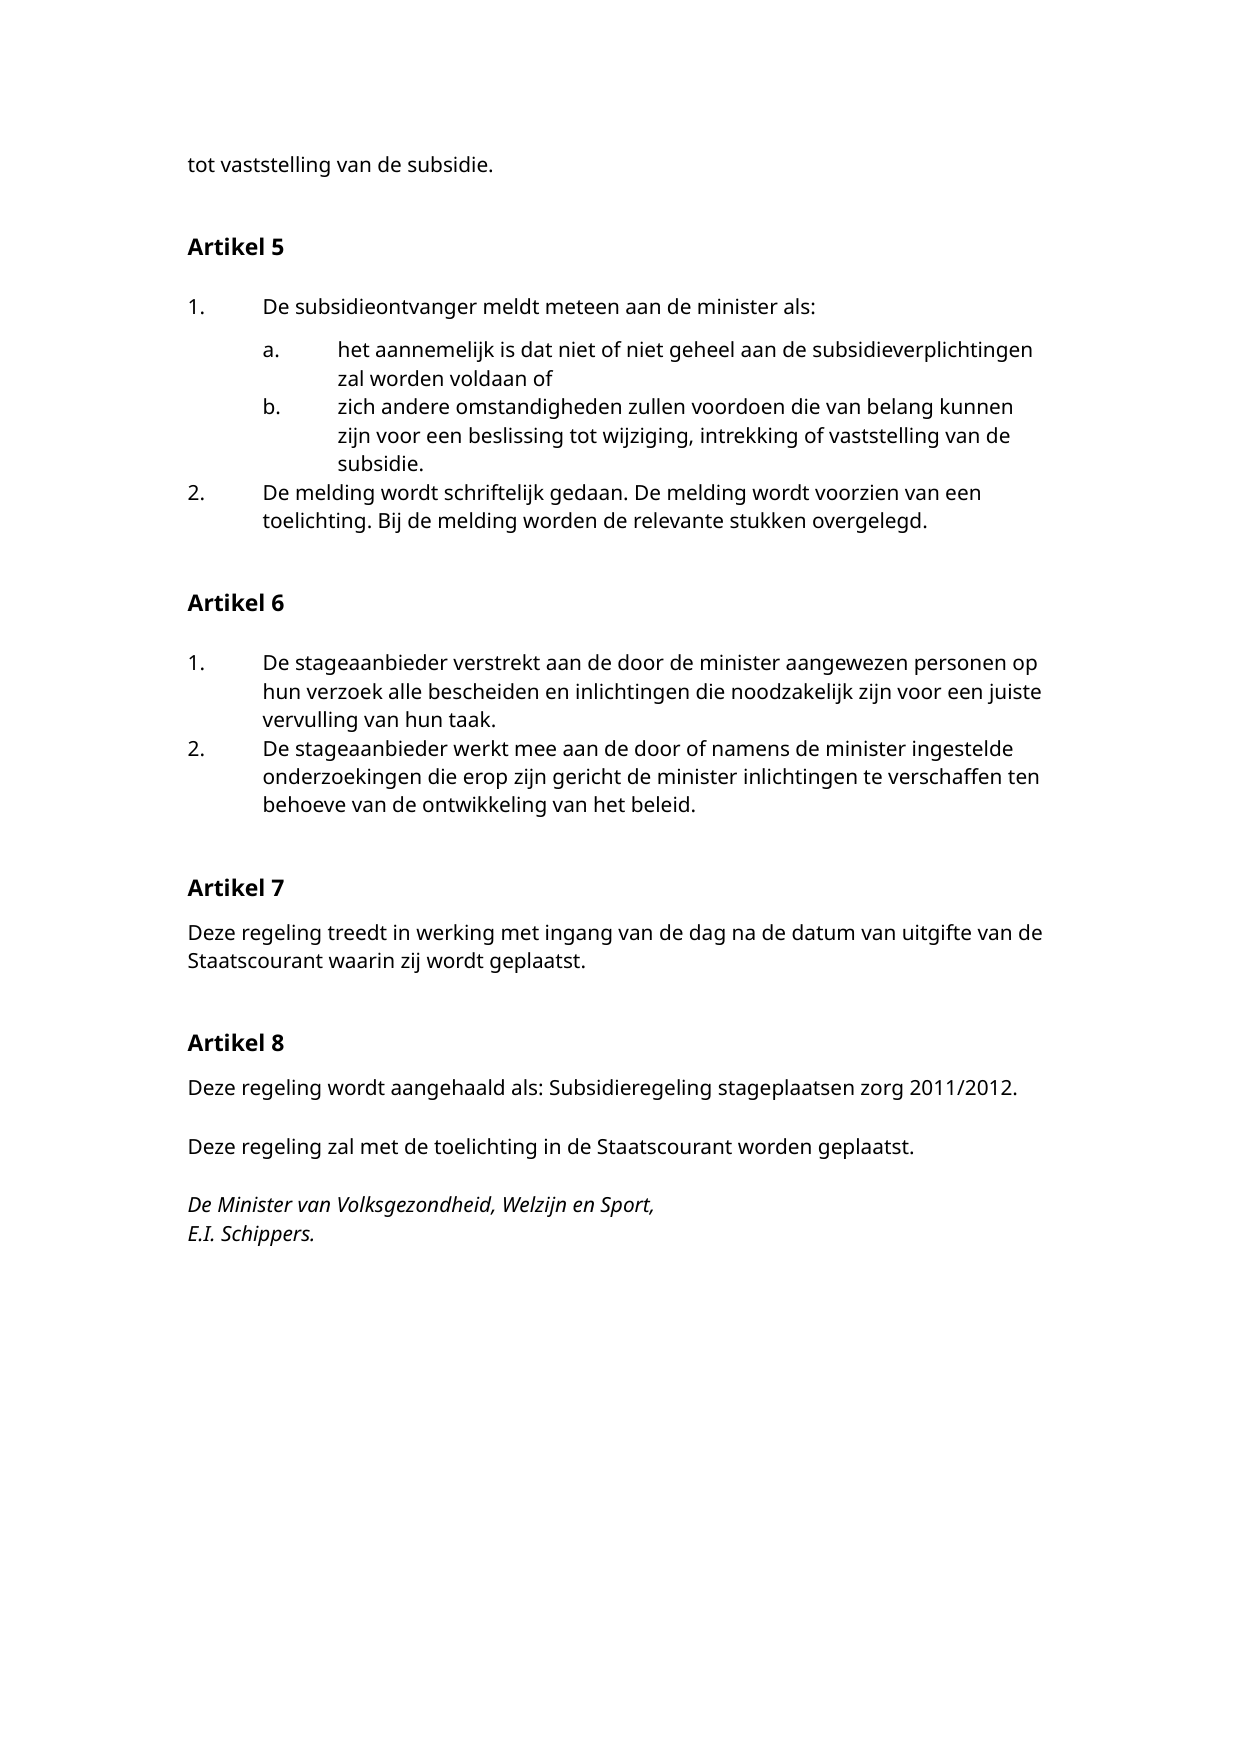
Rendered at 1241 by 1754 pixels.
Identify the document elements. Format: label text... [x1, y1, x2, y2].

list De stageaanbieder werkt mee aan de door of namens de minister ingestelde onderzoekingen die erop zijn gericht de minister inlichtingen te verschaffen ten behoeve van de ontwikkeling van het beleid. [187, 734, 1053, 819]
text De Minister van Volksgezondheid, Welzijn en Sport, [187, 1190, 1053, 1219]
list De stageaanbieder verstrekt aan de door de minister aangewezen personen op hun verzoek alle bescheiden en inlichtingen die noodzakelijk zijn voor een juiste vervulling van hun taak. [187, 648, 1053, 734]
subtitle Artikel 6 [187, 587, 1053, 618]
text E.I. Schippers. [187, 1219, 1053, 1247]
subtitle Artikel 5 [187, 231, 1053, 262]
text Deze regeling wordt aangehaald als: Subsidieregeling stageplaatsen zorg 2011/2012. [187, 1073, 1053, 1102]
list De subsidieontvanger meldt meteen aan de minister als: [187, 292, 1053, 321]
list zich andere omstandigheden zullen voordoen die van belang kunnen zijn voor een beslissing tot wijziging, intrekking of vaststelling van de subsidie. [262, 392, 1053, 478]
subtitle Artikel 8 [187, 1027, 1053, 1058]
text tot vaststelling van de subsidie. [187, 150, 1053, 178]
text Deze regeling zal met de toelichting in de Staatscourant worden geplaatst. [187, 1132, 1053, 1160]
list het aannemelijk is dat niet of niet geheel aan de subsidieverplichtingen zal worden voldaan of [262, 336, 1053, 392]
text Deze regeling treedt in werking met ingang van de dag na de datum van uitgifte van de Staatscourant waarin zij wordt geplaatst. [187, 918, 1053, 975]
subtitle Artikel 7 [187, 872, 1053, 903]
list De melding wordt schriftelijk gedaan. De melding wordt voorzien van een toelichting. Bij de melding worden de relevante stukken overgelegd. [187, 478, 1053, 535]
